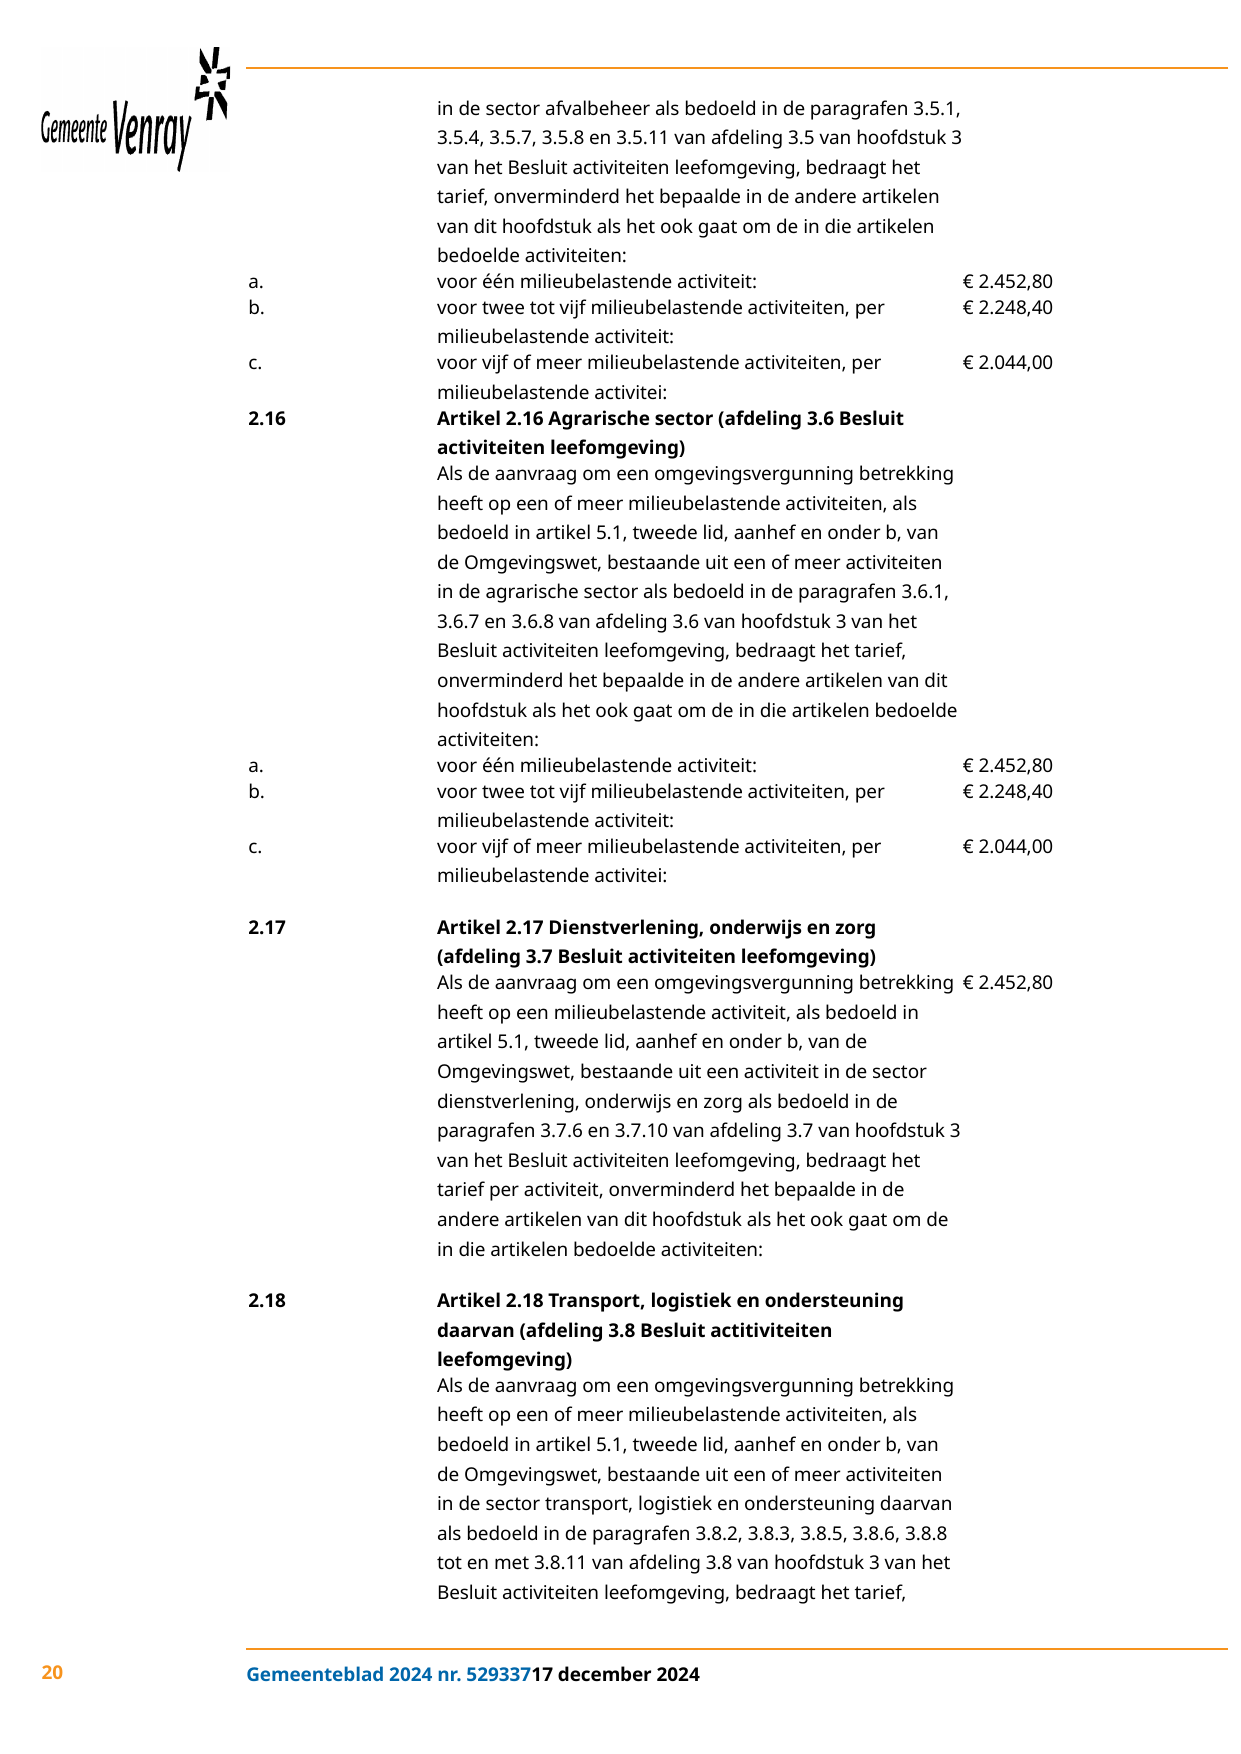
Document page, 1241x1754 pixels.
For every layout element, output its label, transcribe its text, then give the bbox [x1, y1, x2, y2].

table_cell € 2.452,80 [963, 970, 1152, 1261]
table_cell a. [248, 752, 437, 778]
table_cell [248, 1372, 437, 1605]
table_cell a. [248, 269, 437, 294]
table_cell voor één milieubelastende activiteit: [437, 752, 963, 778]
table_cell Als de aanvraag om een omgevingsvergunning betrekking heeft op een of meer milieubelastende activiteiten, als bedoeld in artikel 5.1, tweede lid, aanhef en onder b, van de Omgevingswet, bestaande uit een of meer activiteiten in de sector transport, logistiek en ondersteuning daarvan als bedoeld in de paragrafen 3.8.2, 3.8.3, 3.8.5, 3.8.6, 3.8.8 tot en met 3.8.11 van afdeling 3.8 van hoofdstuk 3 van het Besluit activiteiten leefomgeving, bedraagt het tarief, [437, 1372, 963, 1605]
table_cell b. [248, 778, 437, 833]
table_cell Als de aanvraag om een omgevingsvergunning betrekking heeft op een milieubelastende activiteit, als bedoeld in artikel 5.1, tweede lid, aanhef en onder b, van de Omgevingswet, bestaande uit een activiteit in de sector dienstverlening, onderwijs en zorg als bedoeld in de paragrafen 3.7.6 en 3.7.10 van afdeling 3.7 van hoofdstuk 3 van het Besluit activiteiten leefomgeving, bedraagt het tarief per activiteit, onverminderd het bepaalde in de andere artikelen van dit hoofdstuk als het ook gaat om de in die artikelen bedoelde activiteiten: [437, 970, 963, 1261]
table_cell b. [248, 294, 437, 349]
table_cell [248, 95, 437, 268]
table_cell Artikel 2.17 Dienstverlening, onderwijs en zorg (afdeling 3.7 Besluit activiteiten leefomgeving) [437, 914, 963, 969]
table_cell [437, 889, 963, 914]
table_cell voor één milieubelastende activiteit: [437, 269, 963, 294]
table_cell [963, 405, 1152, 460]
table_cell [963, 460, 1152, 752]
table_cell Artikel 2.16 Agrarische sector (afdeling 3.6 Besluit activiteiten leefomgeving) [437, 405, 963, 460]
table_cell [963, 1287, 1152, 1372]
table_cell voor twee tot vijf milieubelastende activiteiten, per milieubelastende activiteit: [437, 778, 963, 833]
table_cell € 2.044,00 [963, 833, 1152, 888]
table_cell Artikel 2.18 Transport, logistiek en ondersteuning daarvan (afdeling 3.8 Besluit actitiviteiten leefomgeving) [437, 1287, 963, 1372]
table_cell [963, 1261, 1152, 1287]
table_cell € 2.452,80 [963, 752, 1152, 778]
table_cell voor vijf of meer milieubelastende activiteiten, per milieubelastende activitei: [437, 833, 963, 888]
table_cell [248, 970, 437, 1261]
table_cell in de sector afvalbeheer als bedoeld in de paragrafen 3.5.1, 3.5.4, 3.5.7, 3.5.8 en 3.5.11 van afdeling 3.5 van hoofdstuk 3 van het Besluit activiteiten leefomgeving, bedraagt het tarief, onverminderd het bepaalde in de andere artikelen van dit hoofdstuk als het ook gaat om de in die artikelen bedoelde activiteiten: [437, 95, 963, 268]
table_cell € 2.044,00 [963, 350, 1152, 405]
table_cell € 2.452,80 [963, 269, 1152, 294]
table_cell voor vijf of meer milieubelastende activiteiten, per milieubelastende activitei: [437, 350, 963, 405]
table_cell [248, 460, 437, 752]
table_cell [437, 1261, 963, 1287]
table_cell [248, 1261, 437, 1287]
table_cell € 2.248,40 [963, 294, 1152, 349]
table_cell 2.18 [248, 1287, 437, 1372]
table_cell 2.16 [248, 405, 437, 460]
table_cell 2.17 [248, 914, 437, 969]
table_cell c. [248, 350, 437, 405]
table_cell [963, 914, 1152, 969]
table_cell [963, 1372, 1152, 1605]
table_cell Als de aanvraag om een omgevingsvergunning betrekking heeft op een of meer milieubelastende activiteiten, als bedoeld in artikel 5.1, tweede lid, aanhef en onder b, van de Omgevingswet, bestaande uit een of meer activiteiten in de agrarische sector als bedoeld in de paragrafen 3.6.1, 3.6.7 en 3.6.8 van afdeling 3.6 van hoofdstuk 3 van het Besluit activiteiten leefomgeving, bedraagt het tarief, onverminderd het bepaalde in de andere artikelen van dit hoofdstuk als het ook gaat om de in die artikelen bedoelde activiteiten: [437, 460, 963, 752]
picture [41, 47, 231, 172]
table_cell [963, 95, 1152, 268]
table_cell € 2.248,40 [963, 778, 1152, 833]
table_cell [963, 889, 1152, 914]
table_cell [248, 889, 437, 914]
table_cell voor twee tot vijf milieubelastende activiteiten, per milieubelastende activiteit: [437, 294, 963, 349]
table_cell c. [248, 833, 437, 888]
